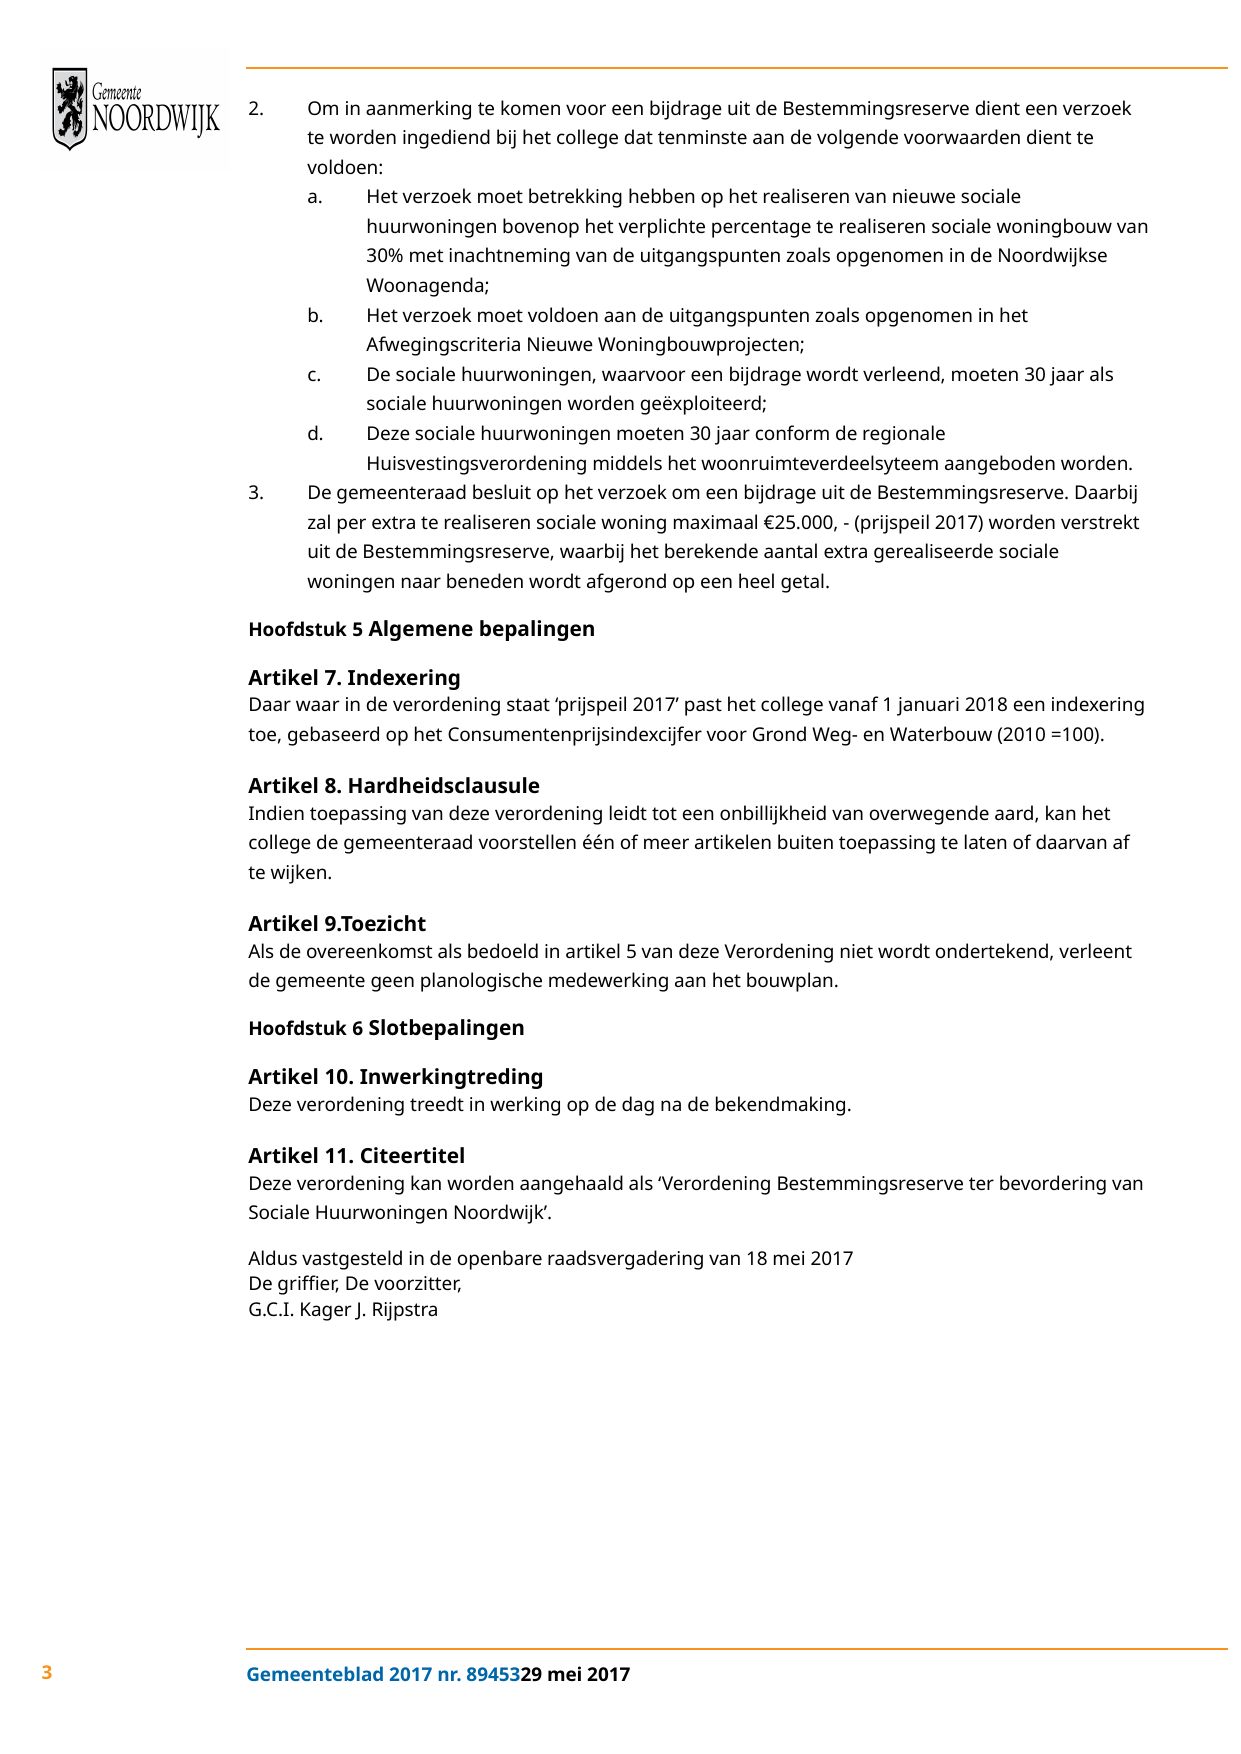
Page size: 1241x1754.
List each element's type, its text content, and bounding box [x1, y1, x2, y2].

text Artikel 11. Citeertitel [248, 1141, 1152, 1170]
text De griffier, De voorzitter, [248, 1271, 1152, 1296]
text G.C.I. Kager J. Rijpstra [248, 1296, 1152, 1322]
text Artikel 8. Hardheidsclausule [248, 771, 1152, 800]
text Aldus vastgesteld in de openbare raadsvergadering van 18 mei 2017 [248, 1245, 1152, 1271]
list Deze sociale huurwoningen moeten 30 jaar conform de regionale Huisvestingsverordening middels het woonruimteverdeelsyteem aangeboden worden. [307, 420, 1152, 476]
list De gemeenteraad besluit op het verzoek om een bijdrage uit de Bestemmingsreserve. Daarbij zal per extra te realiseren sociale woning maximaal €25.000, - (prijspeil 2017) worden verstrekt uit de Bestemmingsreserve, waarbij het berekende aantal extra gerealiseerde sociale woningen naar beneden wordt afgerond op een heel getal. [248, 479, 1152, 594]
picture [41, 47, 231, 172]
text Daar waar in de verordening staat ‘prijspeil 2017’ past het college vanaf 1 januari 2018 een indexering toe, gebaseerd op het Consumentenprijsindexcijfer voor Grond Weg- en Waterbouw (2010 =100). [248, 691, 1152, 747]
text Deze verordening kan worden aangehaald als ‘Verordening Bestemmingsreserve ter bevordering van Sociale Huurwoningen Noordwijk’. [248, 1170, 1152, 1225]
list Het verzoek moet betrekking hebben op het realiseren van nieuwe sociale huurwoningen bovenop het verplichte percentage te realiseren sociale woningbouw van 30% met inachtneming van de uitgangspunten zoals opgenomen in de Noordwijkse Woonagenda; [307, 183, 1152, 298]
list Het verzoek moet voldoen aan de uitgangspunten zoals opgenomen in het Afwegingscriteria Nieuwe Woningbouwprojecten; [307, 302, 1152, 357]
text Hoofdstuk 5 Algemene bepalingen [248, 614, 1152, 642]
text Hoofdstuk 6 Slotbepalingen [248, 1013, 1152, 1042]
text Artikel 10. Inwerkingtreding [248, 1062, 1152, 1091]
text Deze verordening treedt in werking op de dag na de bekendmaking. [248, 1091, 1152, 1117]
list Om in aanmerking te komen voor een bijdrage uit de Bestemmingsreserve dient een verzoek te worden ingediend bij het college dat tenminste aan de volgende voorwaarden dient te voldoen: [248, 95, 1152, 180]
list De sociale huurwoningen, waarvoor een bijdrage wordt verleend, moeten 30 jaar als sociale huurwoningen worden geëxploiteerd; [307, 361, 1152, 416]
text Artikel 7. Indexering [248, 663, 1152, 691]
text Als de overeenkomst als bedoeld in artikel 5 van deze Verordening niet wordt ondertekend, verleent de gemeente geen planologische medewerking aan het bouwplan. [248, 938, 1152, 993]
text Artikel 9.Toezicht [248, 909, 1152, 938]
text Indien toepassing van deze verordening leidt tot een onbillijkheid van overwegende aard, kan het college de gemeenteraad voorstellen één of meer artikelen buiten toepassing te laten of daarvan af te wijken. [248, 800, 1152, 885]
